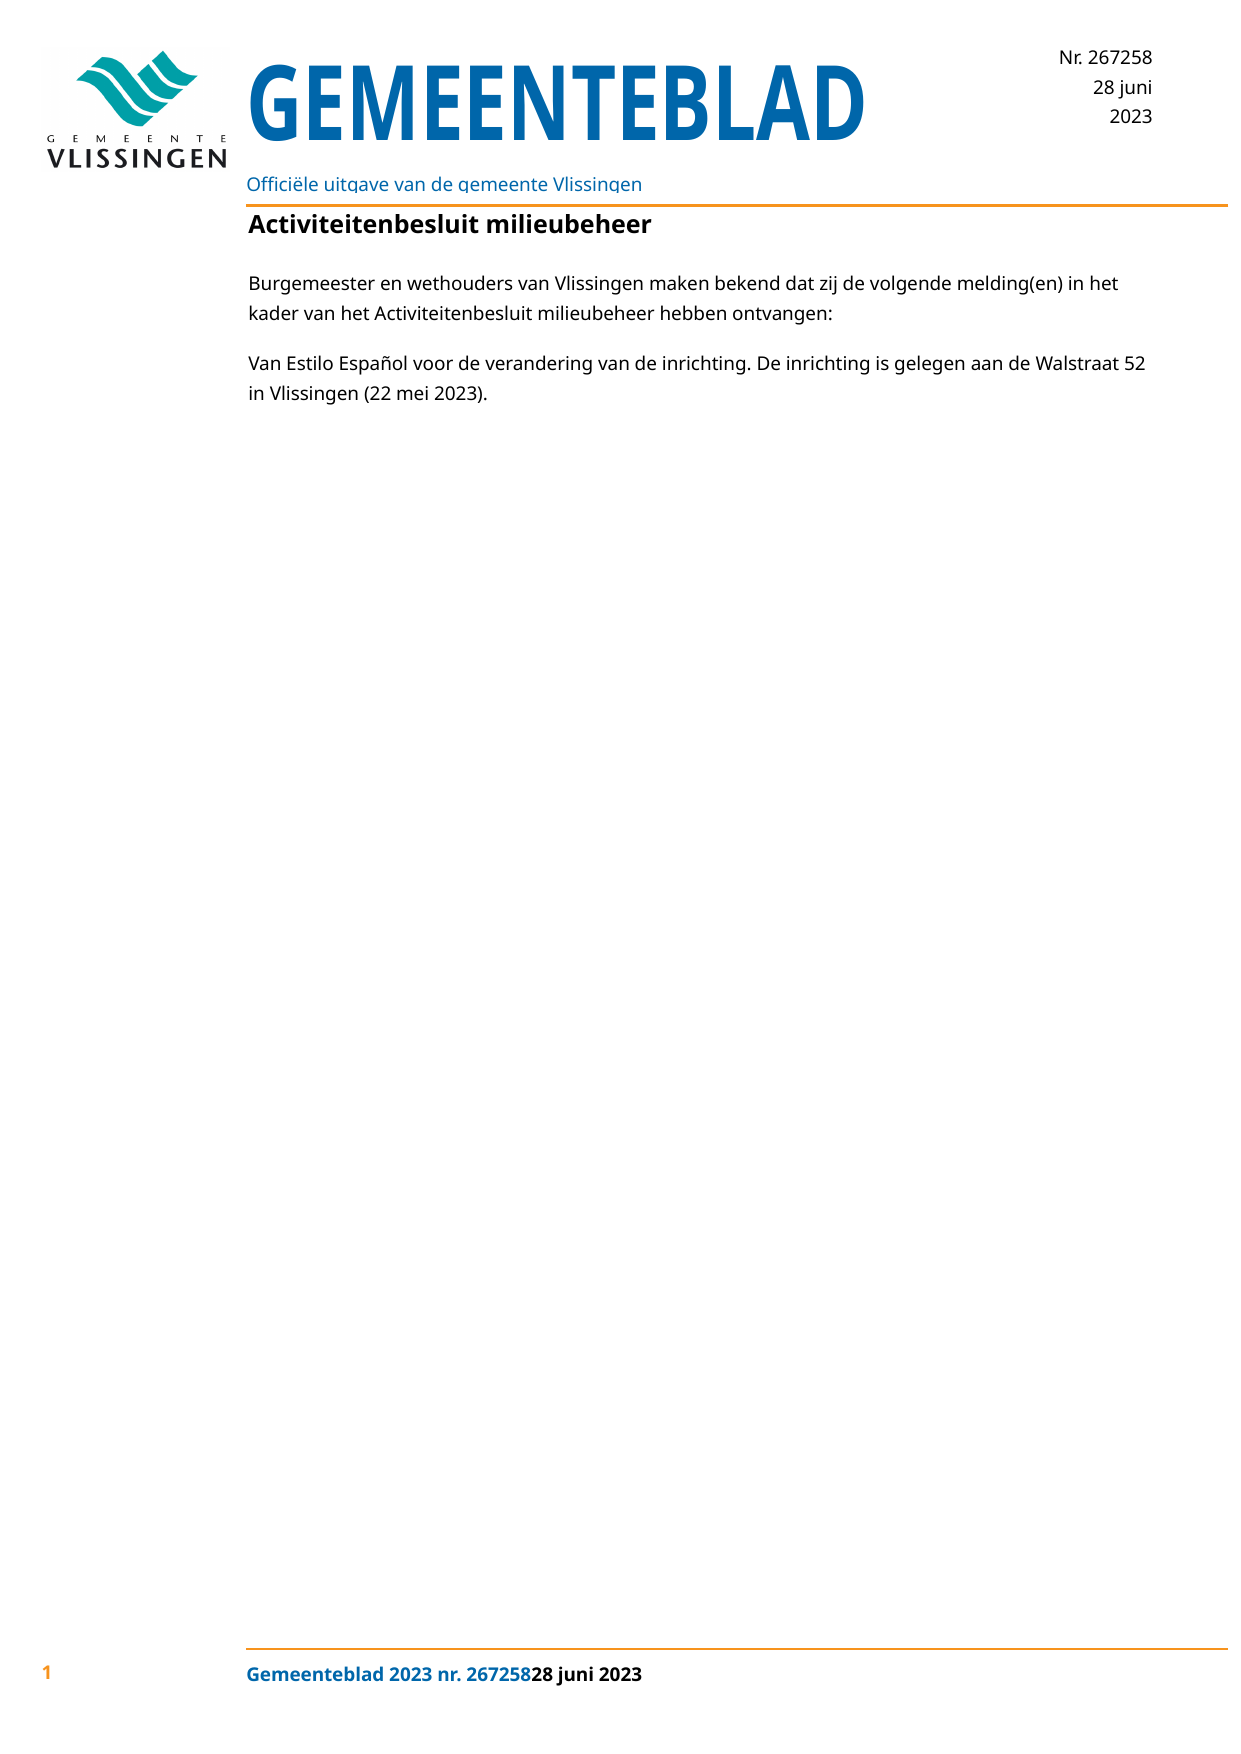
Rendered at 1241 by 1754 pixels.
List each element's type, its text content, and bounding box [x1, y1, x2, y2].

text Burgemeester en wethouders van Vlissingen maken bekend dat zij de volgende melding(en) in het kader van het Activiteitenbesluit milieubeheer hebben ontvangen: [248, 270, 1152, 326]
picture [41, 47, 231, 172]
text Van Estilo Español voor de verandering van de inrichting. De inrichting is gelegen aan de Walstraat 52 in Vlissingen (22 mei 2023). [248, 350, 1152, 406]
text Activiteitenbesluit milieubeheer [248, 207, 1152, 241]
